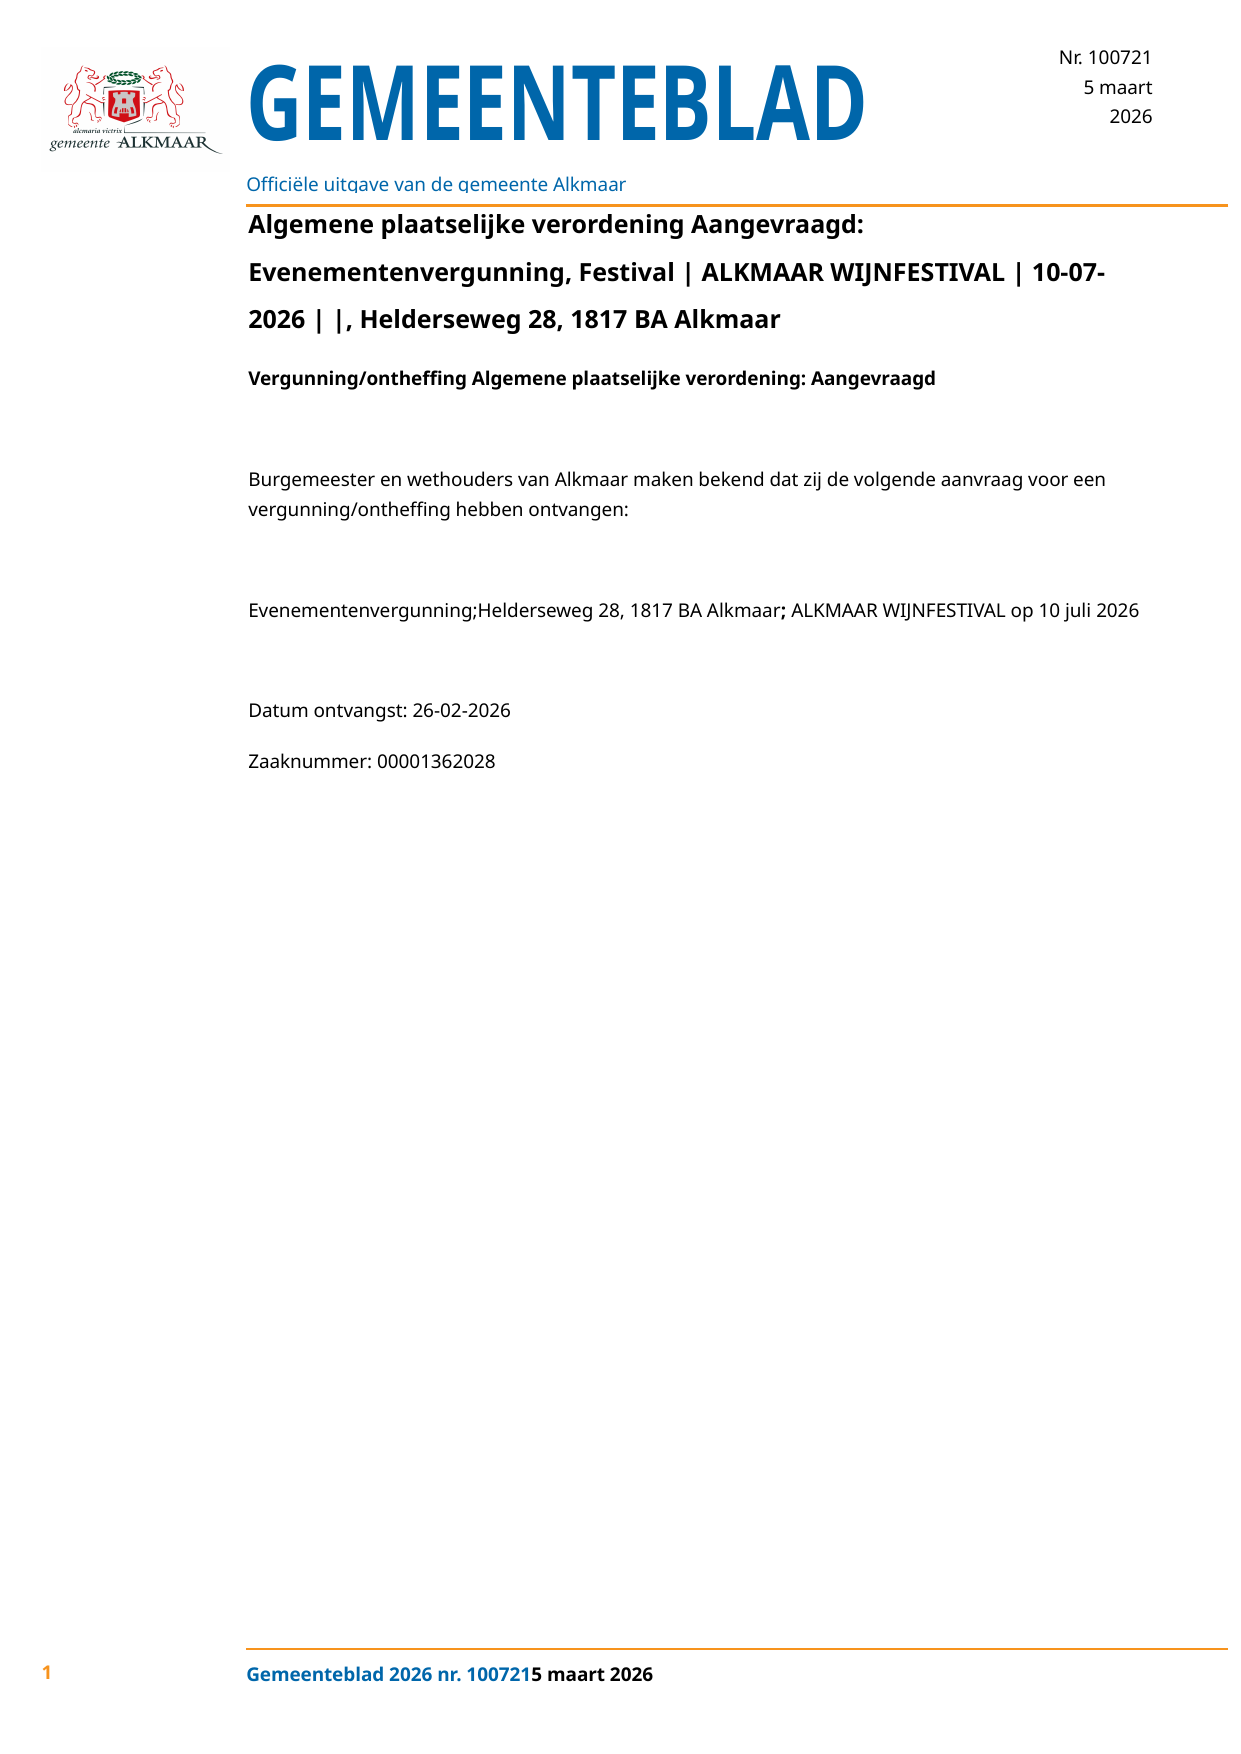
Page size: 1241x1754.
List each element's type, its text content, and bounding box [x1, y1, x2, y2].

text Vergunning/ontheffing Algemene plaatselijke verordening: Aangevraagd [248, 366, 1152, 391]
text Datum ontvangst: 26-02-2026 [248, 698, 1152, 723]
text Zaaknummer: 00001362028 [248, 748, 1152, 774]
text Algemene plaatselijke verordening Aangevraagd: Evenementenvergunning, Festival | ALKMAAR WIJNFESTIVAL | 10-07-2026 | |, Helderseweg 28, 1817 BA Alkmaar [248, 207, 1152, 336]
text Evenementenvergunning;Helderseweg 28, 1817 BA Alkmaar; ALKMAAR WIJNFESTIVAL op 10 juli 2026 [248, 597, 1152, 622]
picture [41, 47, 231, 172]
text Burgemeester en wethouders van Alkmaar maken bekend dat zij de volgende aanvraag voor een vergunning/ontheffing hebben ontvangen: [248, 466, 1152, 522]
